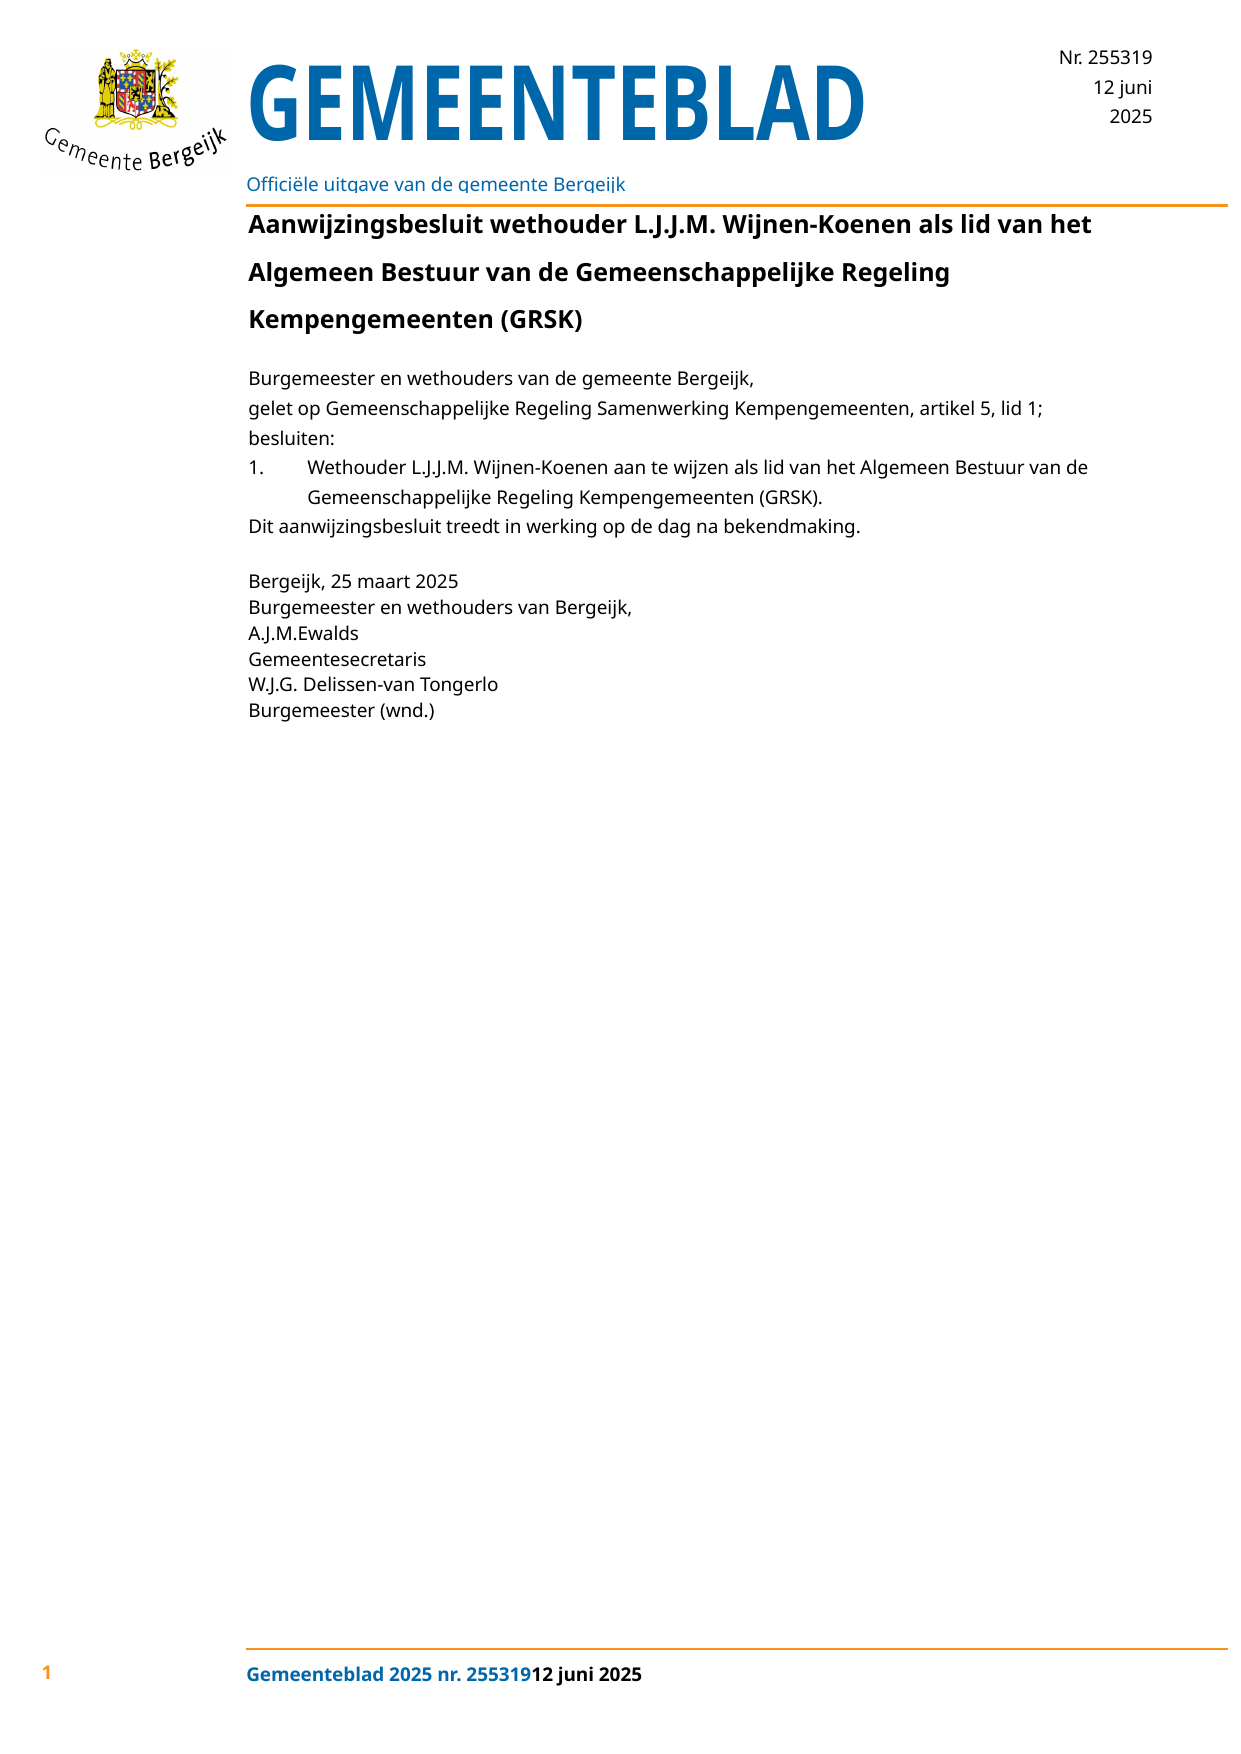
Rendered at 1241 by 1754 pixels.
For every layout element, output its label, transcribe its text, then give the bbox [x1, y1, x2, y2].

text W.J.G. Delissen-van Tongerlo [248, 672, 1152, 697]
picture [41, 47, 231, 172]
text besluiten: [248, 425, 1152, 450]
list Wethouder L.J.J.M. Wijnen-Koenen aan te wijzen als lid van het Algemeen Bestuur van de Gemeenschappelijke Regeling Kempengemeenten (GRSK). [248, 454, 1152, 509]
text Burgemeester en wethouders van Bergeijk, [248, 594, 1152, 620]
text gelet op Gemeenschappelijke Regeling Samenwerking Kempengemeenten, artikel 5, lid 1; [248, 395, 1152, 421]
text Burgemeester (wnd.) [248, 697, 1152, 723]
text Gemeentesecretaris [248, 646, 1152, 672]
text Dit aanwijzingsbesluit treedt in werking op de dag na bekendmaking. [248, 513, 1152, 539]
text A.J.M.Ewalds [248, 620, 1152, 646]
text Burgemeester en wethouders van de gemeente Bergeijk, [248, 366, 1152, 391]
text Aanwijzingsbesluit wethouder L.J.J.M. Wijnen-Koenen als lid van het Algemeen Bestuur van de Gemeenschappelijke Regeling Kempengemeenten (GRSK) [248, 207, 1152, 336]
text Bergeijk, 25 maart 2025 [248, 569, 1152, 594]
